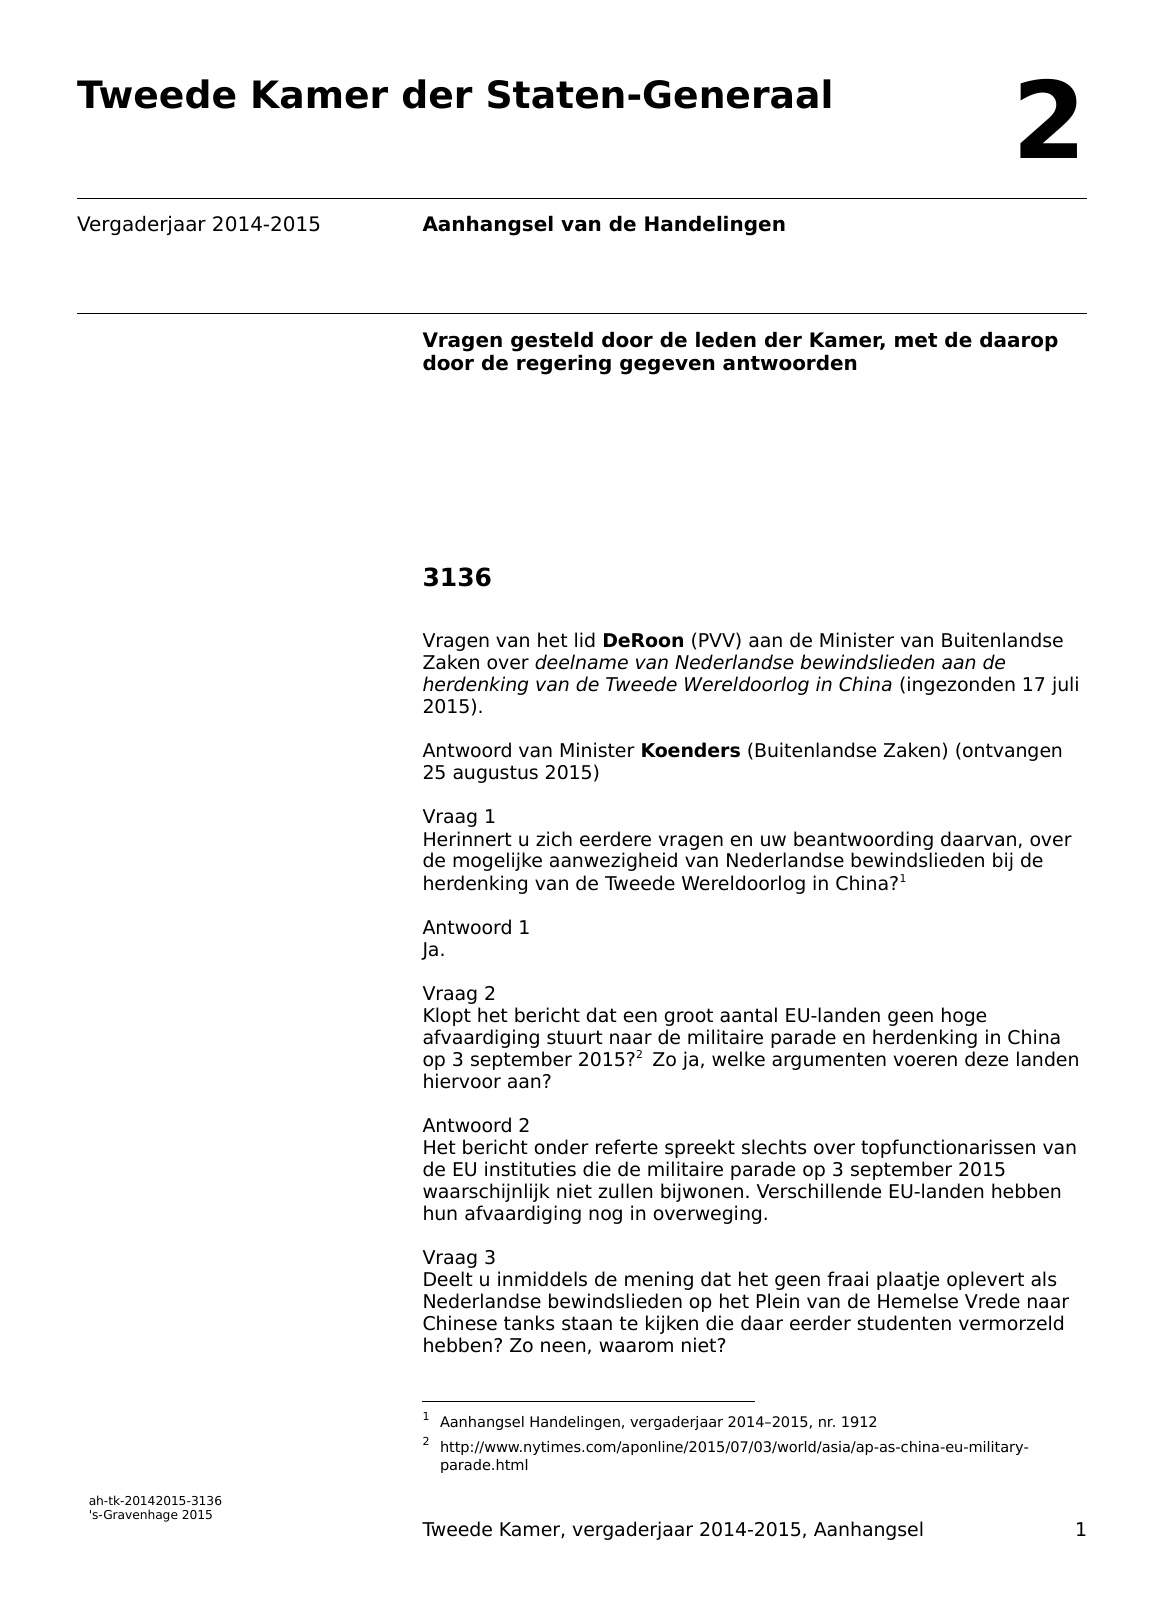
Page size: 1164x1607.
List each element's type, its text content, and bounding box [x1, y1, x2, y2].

text Antwoord van Minister Koenders (Buitenlandse Zaken) (ontvangen 25 augustus 2015) [422, 740, 1087, 784]
table_cell Vergaderjaar 2014-2015 [77, 199, 422, 313]
table_cell Vragen gesteld door de leden der Kamer, met de daarop door de regering gegeven antwoorden [422, 314, 1087, 375]
text Antwoord 1 [422, 917, 1087, 938]
text Aanhangsel Handelingen, vergaderjaar 2014–2015, nr. 1912 [422, 1410, 1087, 1432]
text 's-Gravenhage 2015 [88, 1508, 323, 1522]
table_header 2 [886, 59, 1087, 198]
table_header Tweede Kamer der Staten-Generaal [77, 59, 886, 198]
text Het bericht onder referte spreekt slechts over topfunctionarissen van de EU instituties die de militaire parade op 3 september 2015 waarschijnlijk niet zullen bijwonen. Verschillende EU-landen hebben hun afvaardiging nog in overweging. [422, 1137, 1087, 1225]
table_cell [77, 314, 422, 375]
text Vragen van het lid DeRoon (PVV) aan de Minister van Buitenlandse Zaken over deelname van Nederlandse bewindslieden aan de herdenking van de Tweede Wereldoorlog in China (ingezonden 17 juli 2015). [422, 630, 1087, 718]
text Ja. [422, 938, 1087, 961]
table_cell Aanhangsel van de Handelingen [422, 199, 1087, 313]
text Deelt u inmiddels de mening dat het geen fraai plaatje oplevert als Nederlandse bewindslieden op het Plein van de Hemelse Vrede naar Chinese tanks staan te kijken die daar eerder studenten vermorzeld hebben? Zo neen, waarom niet? [422, 1269, 1087, 1357]
text 3136 [422, 563, 1087, 592]
text Herinnert u zich eerdere vragen en uw beantwoording daarvan, over de mogelijke aanwezigheid van Nederlandse bewindslieden bij de herdenking van de Tweede Wereldoorlog in China? [422, 828, 1087, 894]
text Vraag 2 [422, 983, 1087, 1005]
text Antwoord 2 [422, 1115, 1087, 1137]
text Vraag 1 [422, 806, 1087, 828]
text Vraag 3 [422, 1247, 1087, 1269]
text http://www.nytimes.com/aponline/2015/07/03/world/asia/ap-as-china-eu-military-parade.html [422, 1435, 1087, 1474]
text Klopt het bericht dat een groot aantal EU-landen geen hoge afvaardiging stuurt naar de militaire parade en herdenking in China op 3 september 2015? Zo ja, welke argumenten voeren deze landen hiervoor aan? [422, 1005, 1087, 1093]
text ah-tk-20142015-3136 [88, 1494, 323, 1508]
